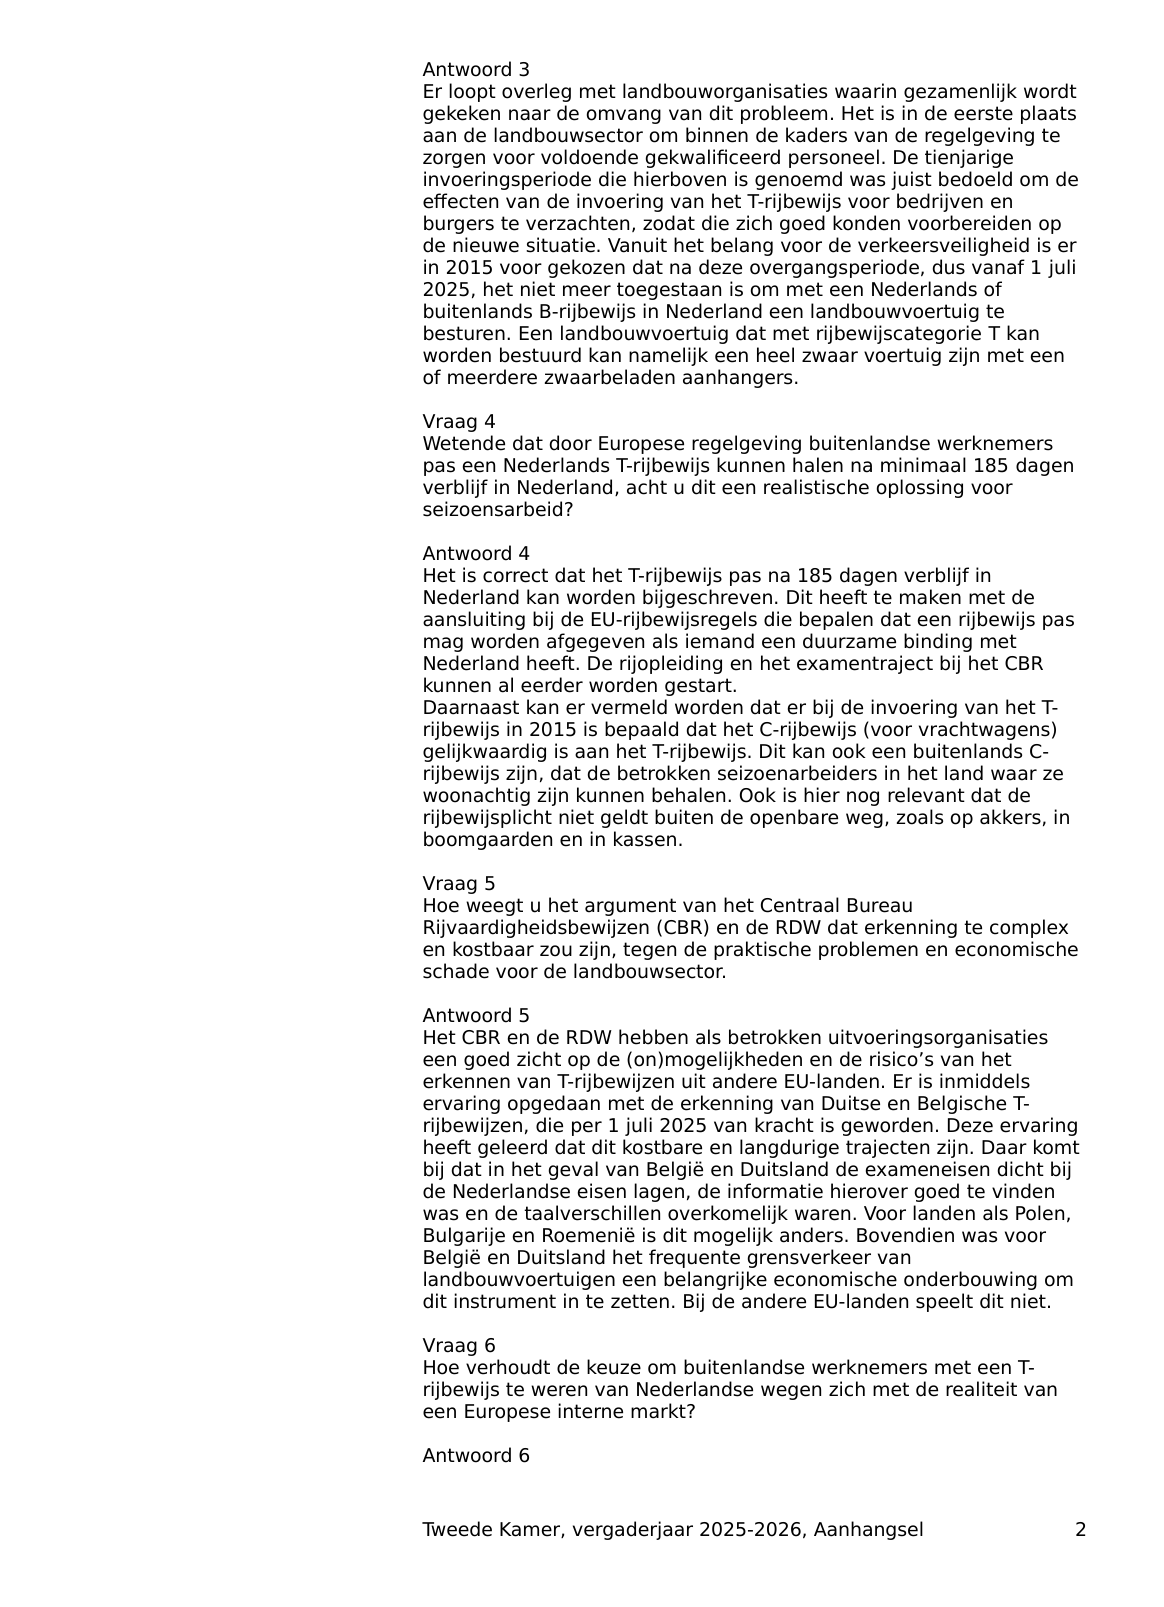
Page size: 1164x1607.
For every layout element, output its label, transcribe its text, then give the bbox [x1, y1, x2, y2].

text Hoe verhoudt de keuze om buitenlandse werknemers met een T-rijbewijs te weren van Nederlandse wegen zich met de realiteit van een Europese interne markt? [422, 1357, 1087, 1423]
text Vraag 5 [422, 873, 1087, 895]
text Vraag 4 [422, 411, 1087, 433]
text Antwoord 6 [422, 1445, 1087, 1467]
text Vraag 6 [422, 1335, 1087, 1357]
text Antwoord 4 [422, 543, 1087, 565]
text Het is correct dat het T-rijbewijs pas na 185 dagen verblijf in Nederland kan worden bijgeschreven. Dit heeft te maken met de aansluiting bij de EU-rijbewijsregels die bepalen dat een rijbewijs pas mag worden afgegeven als iemand een duurzame binding met Nederland heeft. De rijopleiding en het examentraject bij het CBR kunnen al eerder worden gestart. [422, 565, 1087, 697]
text Het CBR en de RDW hebben als betrokken uitvoeringsorganisaties een goed zicht op de (on)mogelijkheden en de risico’s van het erkennen van T-rijbewijzen uit andere EU-landen. Er is inmiddels ervaring opgedaan met de erkenning van Duitse en Belgische T-rijbewijzen, die per 1 juli 2025 van kracht is geworden. Deze ervaring heeft geleerd dat dit kostbare en langdurige trajecten zijn. Daar komt bij dat in het geval van België en Duitsland de exameneisen dicht bij de Nederlandse eisen lagen, de informatie hierover goed te vinden was en de taalverschillen overkomelijk waren. Voor landen als Polen, Bulgarije en Roemenië is dit mogelijk anders. Bovendien was voor België en Duitsland het frequente grensverkeer van landbouwvoertuigen een belangrijke economische onderbouwing om dit instrument in te zetten. Bij de andere EU-landen speelt dit niet. [422, 1027, 1087, 1313]
text Antwoord 3 [422, 59, 1087, 81]
text Antwoord 5 [422, 1005, 1087, 1027]
text Wetende dat door Europese regelgeving buitenlandse werknemers pas een Nederlands T-rijbewijs kunnen halen na minimaal 185 dagen verblijf in Nederland, acht u dit een realistische oplossing voor seizoensarbeid? [422, 433, 1087, 521]
text Er loopt overleg met landbouworganisaties waarin gezamenlijk wordt gekeken naar de omvang van dit probleem. Het is in de eerste plaats aan de landbouwsector om binnen de kaders van de regelgeving te zorgen voor voldoende gekwalificeerd personeel. De tienjarige invoeringsperiode die hierboven is genoemd was juist bedoeld om de effecten van de invoering van het T-rijbewijs voor bedrijven en burgers te verzachten, zodat die zich goed konden voorbereiden op de nieuwe situatie. Vanuit het belang voor de verkeersveiligheid is er in 2015 voor gekozen dat na deze overgangsperiode, dus vanaf 1 juli 2025, het niet meer toegestaan is om met een Nederlands of buitenlands B-rijbewijs in Nederland een landbouwvoertuig te besturen. Een landbouwvoertuig dat met rijbewijscategorie T kan worden bestuurd kan namelijk een heel zwaar voertuig zijn met een of meerdere zwaarbeladen aanhangers. [422, 81, 1087, 389]
text Hoe weegt u het argument van het Centraal Bureau Rijvaardigheidsbewijzen (CBR) en de RDW dat erkenning te complex en kostbaar zou zijn, tegen de praktische problemen en economische schade voor de landbouwsector. [422, 895, 1087, 983]
text Daarnaast kan er vermeld worden dat er bij de invoering van het T-rijbewijs in 2015 is bepaald dat het C-rijbewijs (voor vrachtwagens) gelijkwaardig is aan het T-rijbewijs. Dit kan ook een buitenlands C-rijbewijs zijn, dat de betrokken seizoenarbeiders in het land waar ze woonachtig zijn kunnen behalen. Ook is hier nog relevant dat de rijbewijsplicht niet geldt buiten de openbare weg, zoals op akkers, in boomgaarden en in kassen. [422, 697, 1087, 851]
